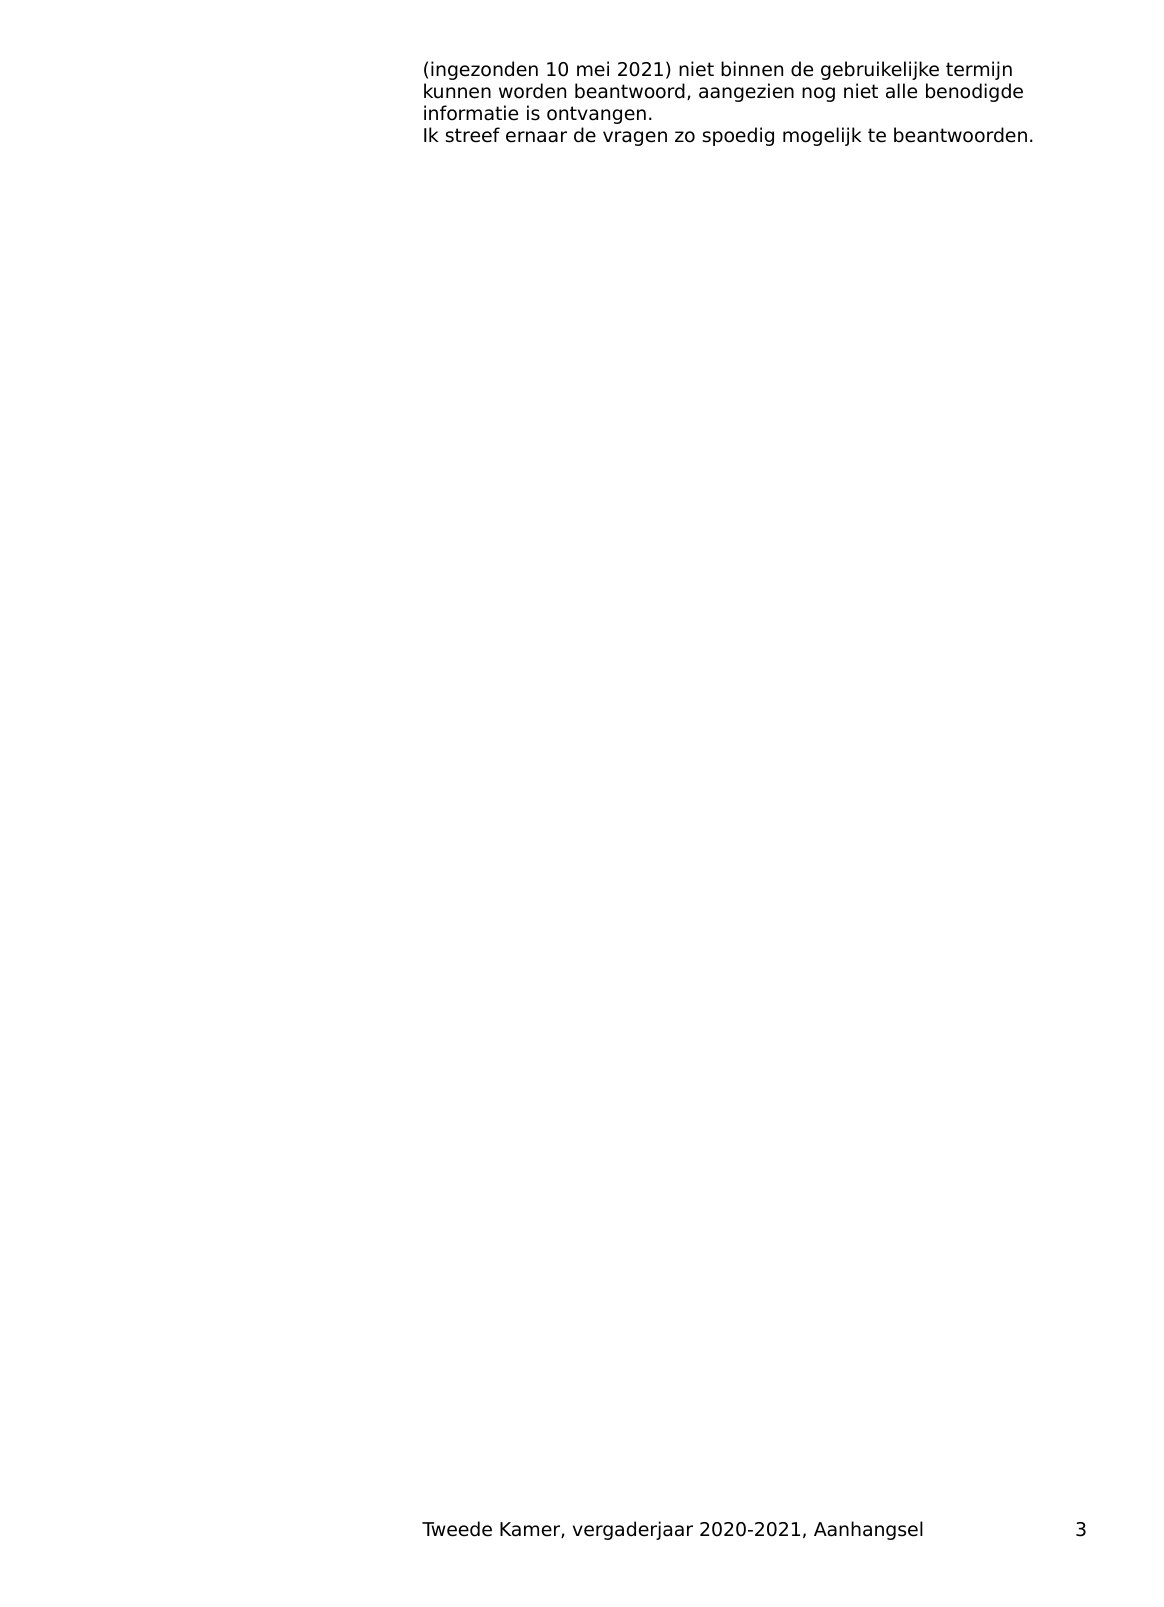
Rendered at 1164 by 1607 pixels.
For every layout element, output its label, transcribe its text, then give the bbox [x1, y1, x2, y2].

text Ik streef ernaar de vragen zo spoedig mogelijk te beantwoorden. [422, 125, 1087, 147]
text (ingezonden 10 mei 2021) niet binnen de gebruikelijke termijn kunnen worden beantwoord, aangezien nog niet alle benodigde informatie is ontvangen. [422, 59, 1087, 125]
